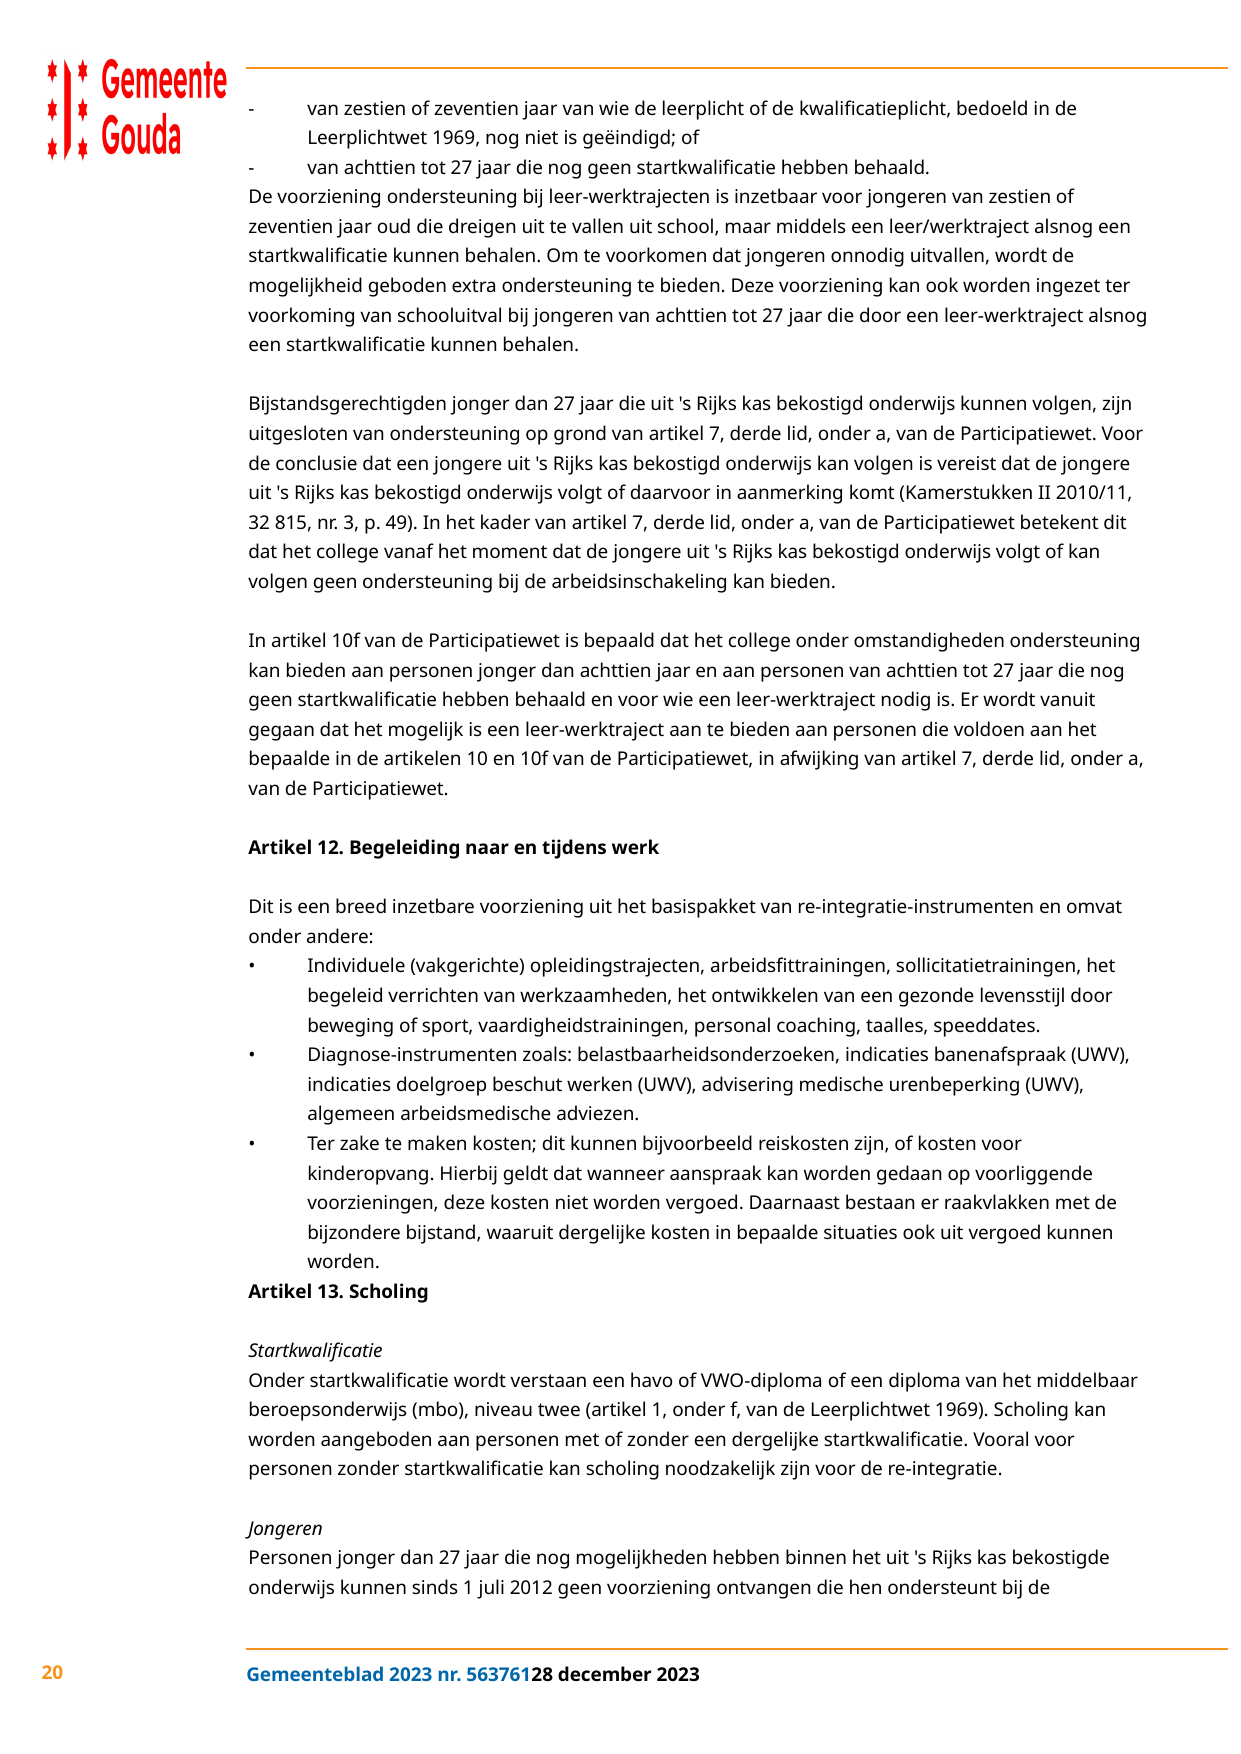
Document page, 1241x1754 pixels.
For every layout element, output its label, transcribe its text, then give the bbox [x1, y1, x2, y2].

text De voorziening ondersteuning bij leer-werktrajecten is inzetbaar voor jongeren van zestien of zeventien jaar oud die dreigen uit te vallen uit school, maar middels een leer/werktraject alsnog een startkwalificatie kunnen behalen. Om te voorkomen dat jongeren onnodig uitvallen, wordt de mogelijkheid geboden extra ondersteuning te bieden. Deze voorziening kan ook worden ingezet ter voorkoming van schooluitval bij jongeren van achttien tot 27 jaar die door een leer-werktraject alsnog een startkwalificatie kunnen behalen. [248, 183, 1152, 357]
list Ter zake te maken kosten; dit kunnen bijvoorbeeld reiskosten zijn, of kosten voor kinderopvang. Hierbij geldt dat wanneer aanspraak kan worden gedaan op voorliggende voorzieningen, deze kosten niet worden vergoed. Daarnaast bestaan er raakvlakken met de bijzondere bijstand, waaruit dergelijke kosten in bepaalde situaties ook uit vergoed kunnen worden. [248, 1130, 1152, 1274]
text Startkwalificatie [248, 1337, 1152, 1363]
text Personen jonger dan 27 jaar die nog mogelijkheden hebben binnen het uit 's Rijks kas bekostigde onderwijs kunnen sinds 1 juli 2012 geen voorziening ontvangen die hen ondersteunt bij de [248, 1544, 1152, 1600]
text Jongeren [248, 1515, 1152, 1541]
text In artikel 10f van de Participatiewet is bepaald dat het college onder omstandigheden ondersteuning kan bieden aan personen jonger dan achttien jaar en aan personen van achttien tot 27 jaar die nog geen startkwalificatie hebben behaald en voor wie een leer-werktraject nodig is. Er wordt vanuit gegaan dat het mogelijk is een leer-werktraject aan te bieden aan personen die voldoen aan het bepaalde in de artikelen 10 en 10f van de Participatiewet, in afwijking van artikel 7, derde lid, onder a, van de Participatiewet. [248, 627, 1152, 801]
text Dit is een breed inzetbare voorziening uit het basispakket van re-integratie-instrumenten en omvat onder andere: [248, 893, 1152, 949]
list van achttien tot 27 jaar die nog geen startkwalificatie hebben behaald. [248, 154, 1152, 180]
text Onder startkwalificatie wordt verstaan een havo of VWO-diploma of een diploma van het middelbaar beroepsonderwijs (mbo), niveau twee (artikel 1, onder f, van de Leerplichtwet 1969). Scholing kan worden aangeboden aan personen met of zonder een dergelijke startkwalificatie. Vooral voor personen zonder startkwalificatie kan scholing noodzakelijk zijn voor de re-integratie. [248, 1367, 1152, 1481]
text Artikel 13. Scholing [248, 1278, 1152, 1304]
list Diagnose-instrumenten zoals: belastbaarheidsonderzoeken, indicaties banenafspraak (UWV), indicaties doelgroep beschut werken (UWV), advisering medische urenbeperking (UWV), algemeen arbeidsmedische adviezen. [248, 1041, 1152, 1126]
text Bijstandsgerechtigden jonger dan 27 jaar die uit 's Rijks kas bekostigd onderwijs kunnen volgen, zijn uitgesloten van ondersteuning op grond van artikel 7, derde lid, onder a, van de Participatiewet. Voor de conclusie dat een jongere uit 's Rijks kas bekostigd onderwijs kan volgen is vereist dat de jongere uit 's Rijks kas bekostigd onderwijs volgt of daarvoor in aanmerking komt (Kamerstukken II 2010/11, 32 815, nr. 3, p. 49). In het kader van artikel 7, derde lid, onder a, van de Participatiewet betekent dit dat het college vanaf het moment dat de jongere uit 's Rijks kas bekostigd onderwijs volgt of kan volgen geen ondersteuning bij de arbeidsinschakeling kan bieden. [248, 391, 1152, 594]
list Individuele (vakgerichte) opleidingstrajecten, arbeidsfittrainingen, sollicitatietrainingen, het begeleid verrichten van werkzaamheden, het ontwikkelen van een gezonde levensstijl door beweging of sport, vaardigheidstrainingen, personal coaching, taalles, speeddates. [248, 953, 1152, 1038]
text Artikel 12. Begeleiding naar en tijdens werk [248, 834, 1152, 860]
picture [41, 47, 231, 172]
list van zestien of zeventien jaar van wie de leerplicht of de kwalificatieplicht, bedoeld in de Leerplichtwet 1969, nog niet is geëindigd; of [248, 95, 1152, 150]
